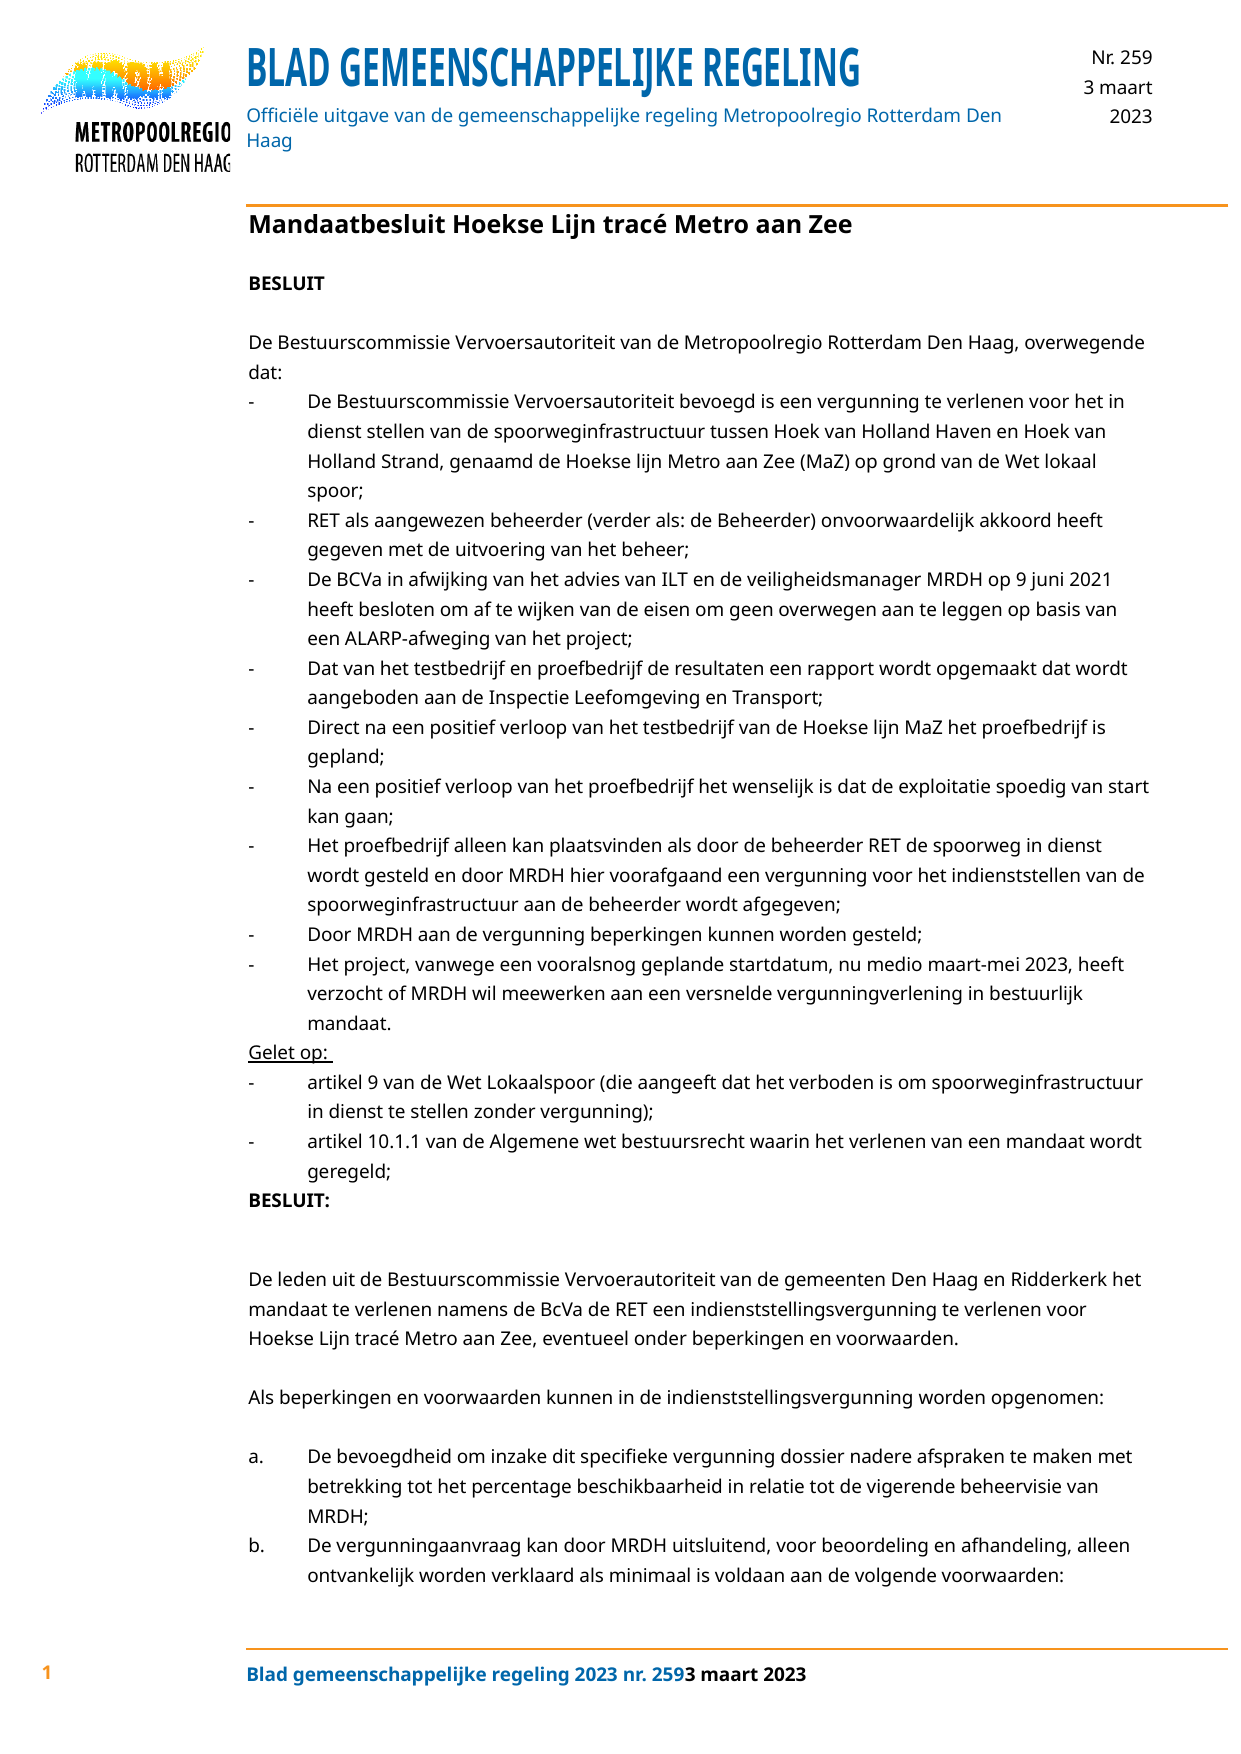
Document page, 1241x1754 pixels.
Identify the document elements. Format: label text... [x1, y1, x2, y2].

text BESLUIT [248, 270, 1152, 296]
list De BCVa in afwijking van het advies van ILT en de veiligheidsmanager MRDH op 9 juni 2021 heeft besloten om af te wijken van de eisen om geen overwegen aan te leggen op basis van een ALARP-afweging van het project; [248, 566, 1152, 651]
text BESLUIT: [248, 1187, 1152, 1213]
list Na een positief verloop van het proefbedrijf het wenselijk is dat de exploitatie spoedig van start kan gaan; [248, 773, 1152, 828]
list De vergunningaanvraag kan door MRDH uitsluitend, voor beoordeling en afhandeling, alleen ontvankelijk worden verklaard als minimaal is voldaan aan de volgende voorwaarden: [248, 1532, 1152, 1588]
list Het project, vanwege een vooralsnog geplande startdatum, nu medio maart-mei 2023, heeft verzocht of MRDH wil meewerken aan een versnelde vergunningverlening in bestuurlijk mandaat. [248, 951, 1152, 1036]
list Door MRDH aan de vergunning beperkingen kunnen worden gesteld; [248, 921, 1152, 947]
list Dat van het testbedrijf en proefbedrijf de resultaten een rapport wordt opgemaakt dat wordt aangeboden aan de Inspectie Leefomgeving en Transport; [248, 655, 1152, 710]
list De bevoegdheid om inzake dit specifieke vergunning dossier nadere afspraken te maken met betrekking tot het percentage beschikbaarheid in relatie tot de vigerende beheervisie van MRDH; [248, 1444, 1152, 1529]
list De Bestuurscommissie Vervoersautoriteit bevoegd is een vergunning te verlenen voor het in dienst stellen van de spoorweginfrastructuur tussen Hoek van Holland Haven en Hoek van Holland Strand, genaamd de Hoekse lijn Metro aan Zee (MaZ) op grond van de Wet lokaal spoor; [248, 389, 1152, 503]
text Als beperkingen en voorwaarden kunnen in de indienststellingsvergunning worden opgenomen: [248, 1384, 1152, 1410]
list Het proefbedrijf alleen kan plaatsvinden als door de beheerder RET de spoorweg in dienst wordt gesteld en door MRDH hier voorafgaand een vergunning voor het indienststellen van de spoorweginfrastructuur aan de beheerder wordt afgegeven; [248, 832, 1152, 917]
text Gelet op: [248, 1039, 1152, 1065]
list Direct na een positief verloop van het testbedrijf van de Hoekse lijn MaZ het proefbedrijf is gepland; [248, 714, 1152, 769]
list artikel 10.1.1 van de Algemene wet bestuursrecht waarin het verlenen van een mandaat wordt geregeld; [248, 1128, 1152, 1183]
list RET als aangewezen beheerder (verder als: de Beheerder) onvoorwaardelijk akkoord heeft gegeven met de uitvoering van het beheer; [248, 507, 1152, 562]
text De Bestuurscommissie Vervoersautoriteit van de Metropoolregio Rotterdam Den Haag, overwegende dat: [248, 329, 1152, 385]
picture [41, 47, 231, 172]
text De leden uit de Bestuurscommissie Vervoerautoriteit van de gemeenten Den Haag en Ridderkerk het mandaat te verlenen namens de BcVa de RET een indienststellingsvergunning te verlenen voor Hoekse Lijn tracé Metro aan Zee, eventueel onder beperkingen en voorwaarden. [248, 1266, 1152, 1351]
text Mandaatbesluit Hoekse Lijn tracé Metro aan Zee [248, 207, 1152, 241]
list artikel 9 van de Wet Lokaalspoor (die aangeeft dat het verboden is om spoorweginfrastructuur in dienst te stellen zonder vergunning); [248, 1069, 1152, 1124]
